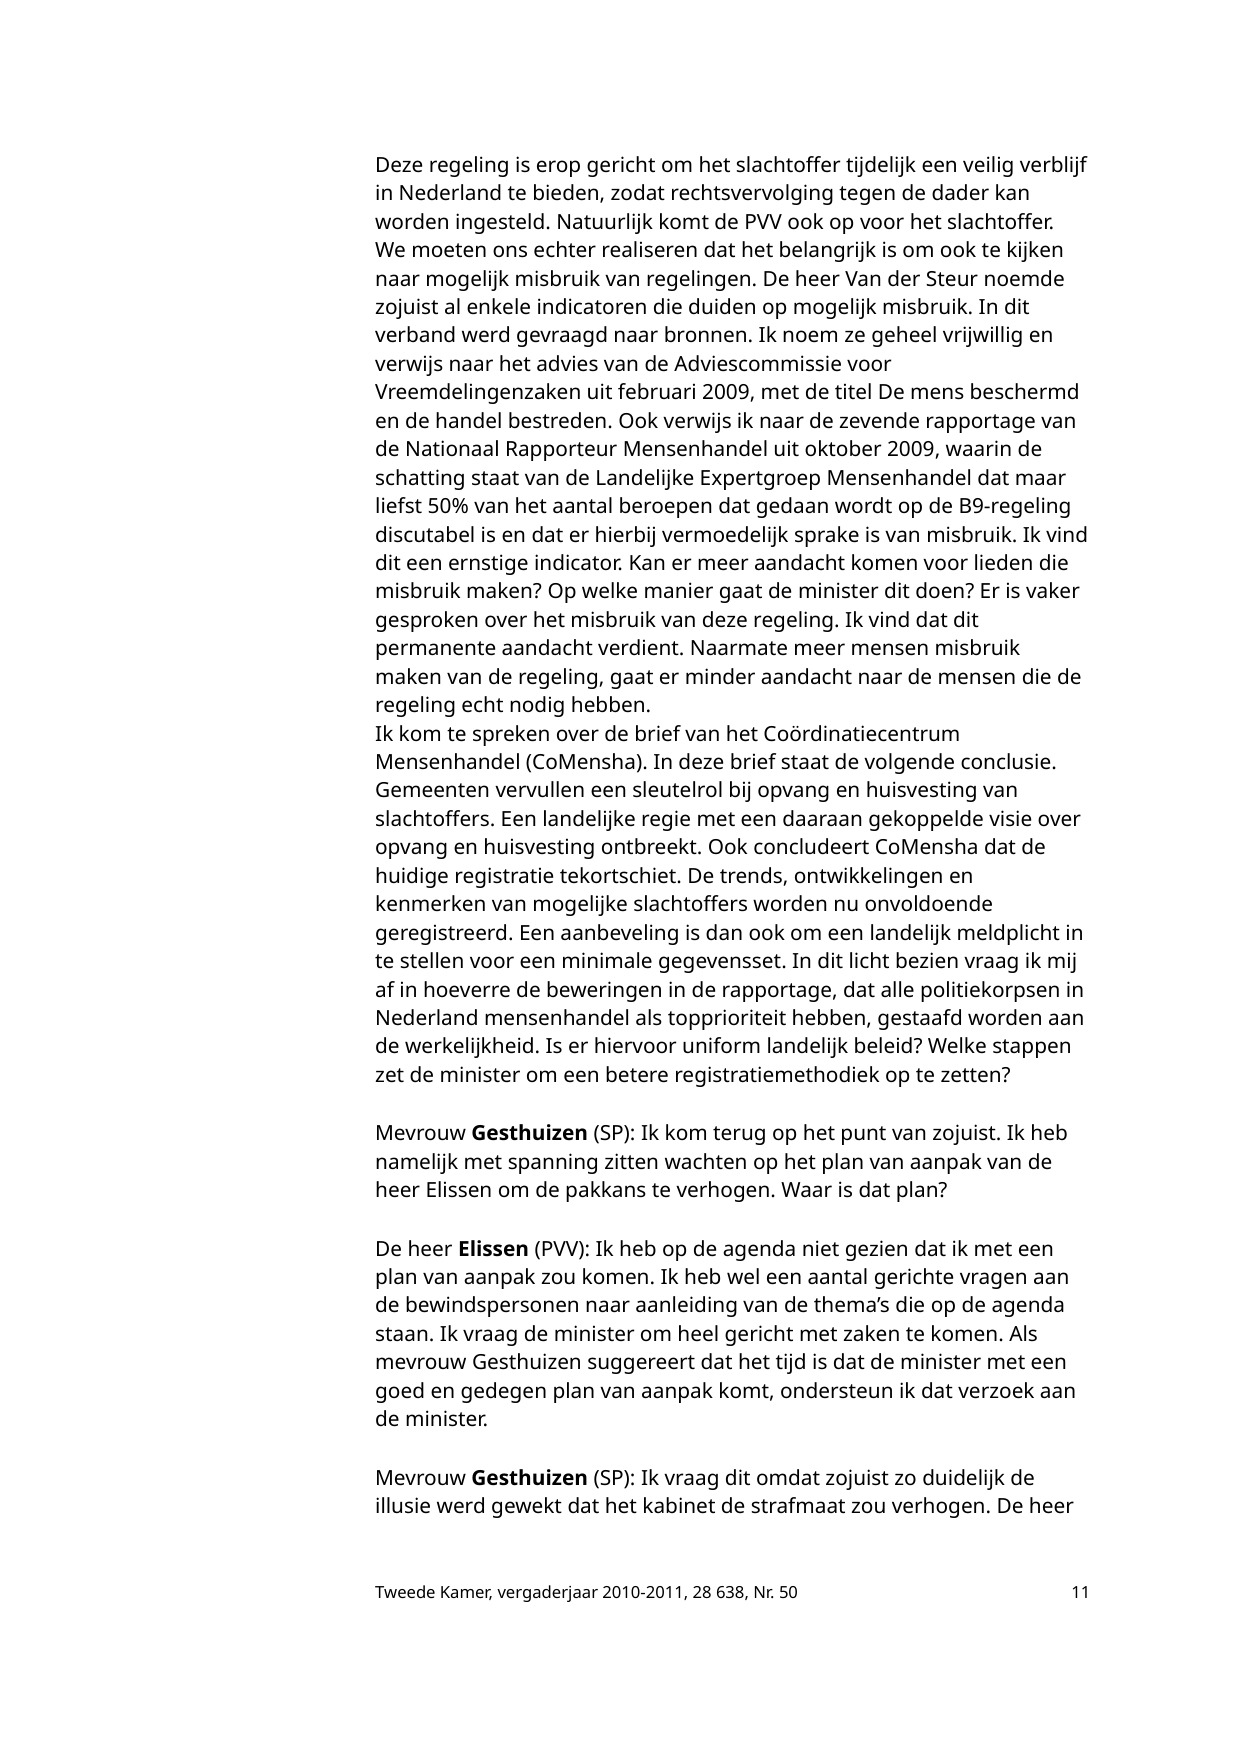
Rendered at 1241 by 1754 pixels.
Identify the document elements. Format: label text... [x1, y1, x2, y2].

text Deze regeling is erop gericht om het slachtoffer tijdelijk een veilig verblijf in Nederland te bieden, zodat rechtsvervolging tegen de dader kan worden ingesteld. Natuurlijk komt de PVV ook op voor het slachtoffer. We moeten ons echter realiseren dat het belangrijk is om ook te kijken naar mogelijk misbruik van regelingen. De heer Van der Steur noemde zojuist al enkele indicatoren die duiden op mogelijk misbruik. In dit verband werd gevraagd naar bronnen. Ik noem ze geheel vrijwillig en verwijs naar het advies van de Adviescommissie voor Vreemdelingenzaken uit februari 2009, met de titel De mens beschermd en de handel bestreden. Ook verwijs ik naar de zevende rapportage van de Nationaal Rapporteur Mensenhandel uit oktober 2009, waarin de schatting staat van de Landelijke Expertgroep Mensenhandel dat maar liefst 50% van het aantal beroepen dat gedaan wordt op de B9-regeling discutabel is en dat er hierbij vermoedelijk sprake is van misbruik. Ik vind dit een ernstige indicator. Kan er meer aandacht komen voor lieden die misbruik maken? Op welke manier gaat de minister dit doen? Er is vaker gesproken over het misbruik van deze regeling. Ik vind dat dit permanente aandacht verdient. Naarmate meer mensen misbruik maken van de regeling, gaat er minder aandacht naar de mensen die de regeling echt nodig hebben. [375, 150, 1090, 719]
text Mevrouw Gesthuizen (SP): Ik kom terug op het punt van zojuist. Ik heb namelijk met spanning zitten wachten op het plan van aanpak van de heer Elissen om de pakkans te verhogen. Waar is dat plan? [375, 1118, 1090, 1204]
text De heer Elissen (PVV): Ik heb op de agenda niet gezien dat ik met een plan van aanpak zou komen. Ik heb wel een aantal gerichte vragen aan de bewindspersonen naar aanleiding van de thema’s die op de agenda staan. Ik vraag de minister om heel gericht met zaken te komen. Als mevrouw Gesthuizen suggereert dat het tijd is dat de minister met een goed en gedegen plan van aanpak komt, ondersteun ik dat verzoek aan de minister. [375, 1234, 1090, 1433]
text Mevrouw Gesthuizen (SP): Ik vraag dit omdat zojuist zo duidelijk de illusie werd gewekt dat het kabinet de strafmaat zou verhogen. De heer [375, 1463, 1090, 1520]
text Ik kom te spreken over de brief van het Coördinatiecentrum Mensenhandel (CoMensha). In deze brief staat de volgende conclusie. Gemeenten vervullen een sleutelrol bij opvang en huisvesting van slachtoffers. Een landelijke regie met een daaraan gekoppelde visie over opvang en huisvesting ontbreekt. Ook concludeert CoMensha dat de huidige registratie tekortschiet. De trends, ontwikkelingen en kenmerken van mogelijke slachtoffers worden nu onvoldoende geregistreerd. Een aanbeveling is dan ook om een landelijk meldplicht in te stellen voor een minimale gegevensset. In dit licht bezien vraag ik mij af in hoeverre de beweringen in de rapportage, dat alle politiekorpsen in Nederland mensenhandel als topprioriteit hebben, gestaafd worden aan de werkelijkheid. Is er hiervoor uniform landelijk beleid? Welke stappen zet de minister om een betere registratiemethodiek op te zetten? [375, 719, 1090, 1088]
